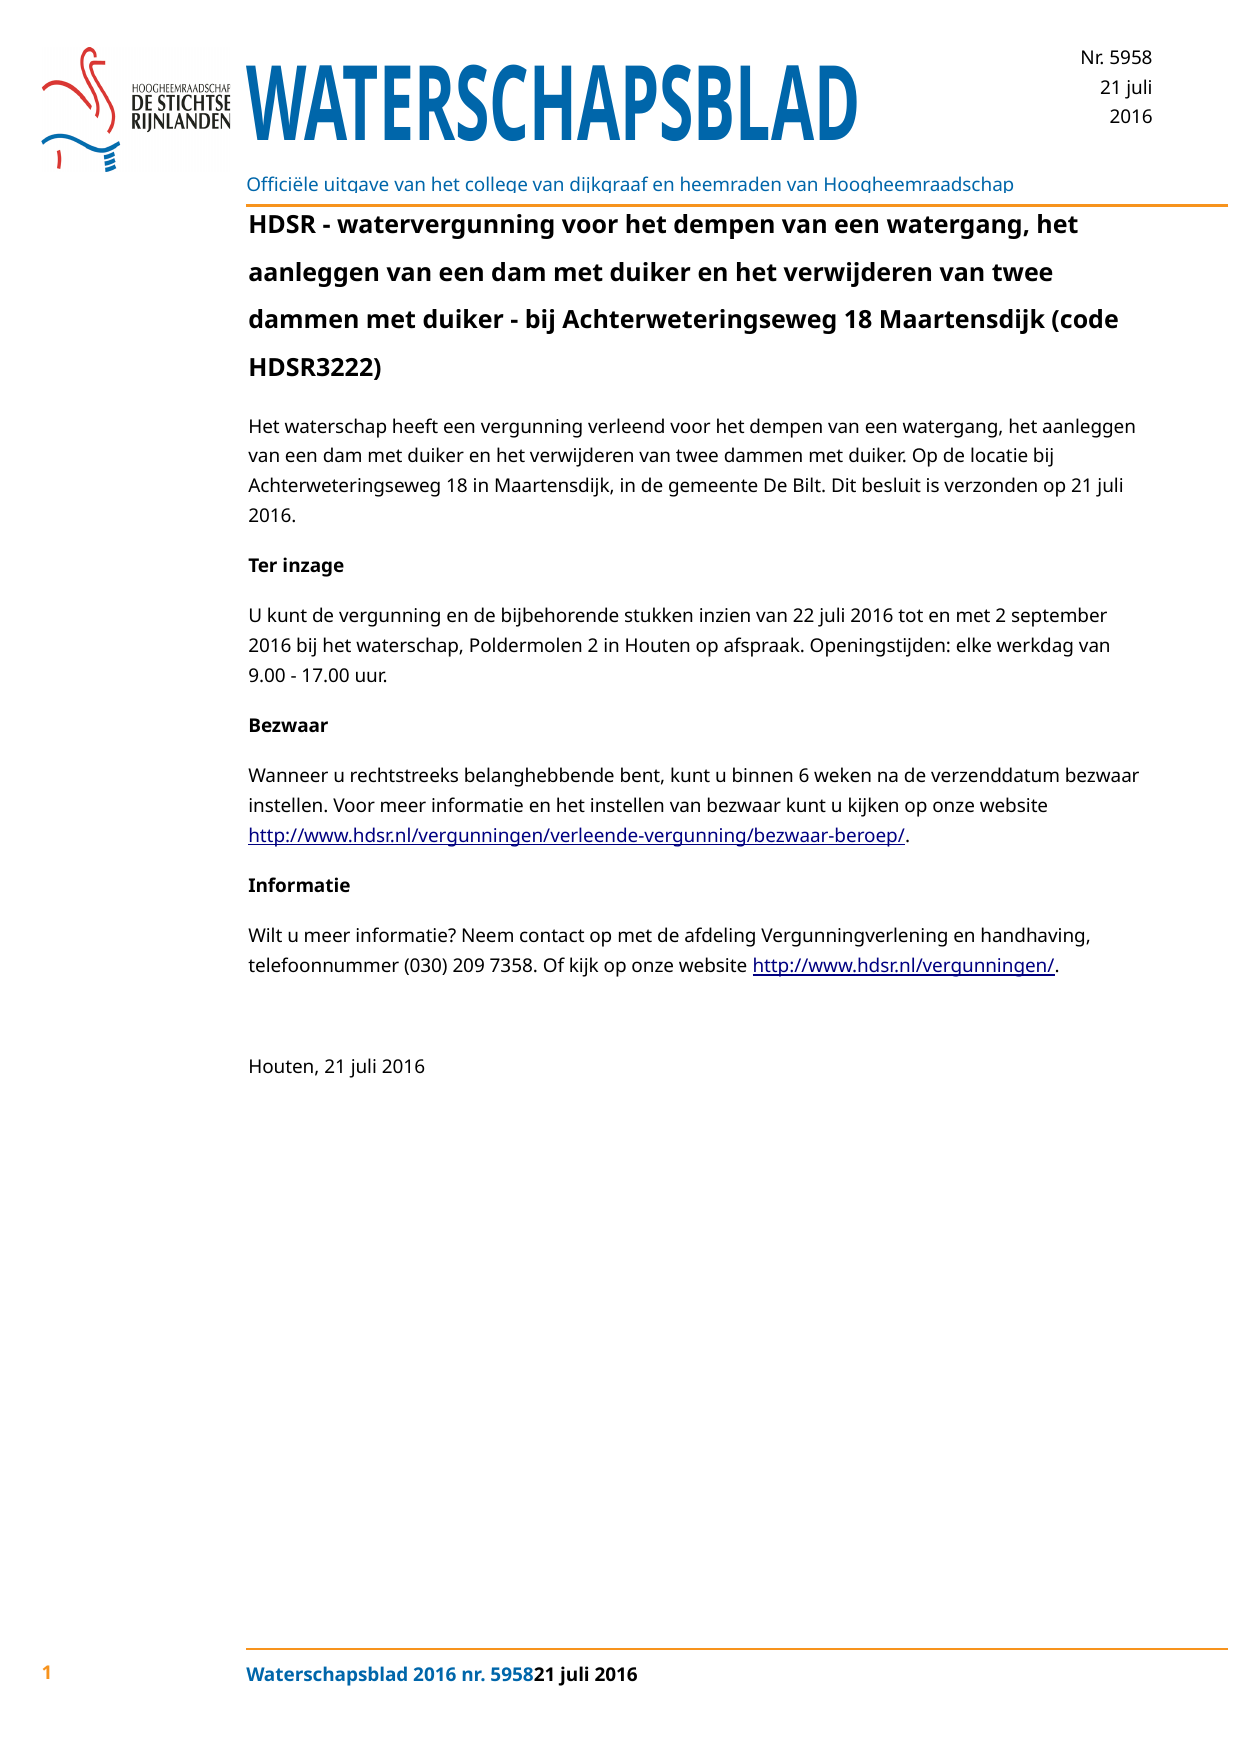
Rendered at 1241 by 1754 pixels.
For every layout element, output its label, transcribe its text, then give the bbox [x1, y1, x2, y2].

picture [41, 47, 231, 172]
text Bezwaar [248, 712, 1152, 738]
text Wanneer u rechtstreeks belanghebbende bent, kunt u binnen 6 weken na de verzenddatum bezwaar instellen. Voor meer informatie en het instellen van bezwaar kunt u kijken op onze website http://www.hdsr.nl/vergunningen/verleende-vergunning/bezwaar-beroep/. [248, 763, 1152, 848]
text Informatie [248, 872, 1152, 898]
text U kunt de vergunning en de bijbehorende stukken inzien van 22 juli 2016 tot en met 2 september 2016 bij het waterschap, Poldermolen 2 in Houten op afspraak. Openingstijden: elke werkdag van 9.00 - 17.00 uur. [248, 603, 1152, 688]
text Houten, 21 juli 2016 [248, 1053, 1152, 1079]
text HDSR - watervergunning voor het dempen van een watergang, het aanleggen van een dam met duiker en het verwijderen van twee dammen met duiker - bij Achterweteringseweg 18 Maartensdijk (code HDSR3222) [248, 207, 1152, 384]
text Wilt u meer informatie? Neem contact op met de afdeling Vergunningverlening en handhaving, telefoonnummer (030) 209 7358. Of kijk op onze website http://www.hdsr.nl/vergunningen/. [248, 923, 1152, 978]
text Het waterschap heeft een vergunning verleend voor het dempen van een watergang, het aanleggen van een dam met duiker en het verwijderen van twee dammen met duiker. Op de locatie bij Achterweteringseweg 18 in Maartensdijk, in de gemeente De Bilt. Dit besluit is verzonden op 21 juli 2016. [248, 413, 1152, 528]
text Ter inzage [248, 552, 1152, 578]
